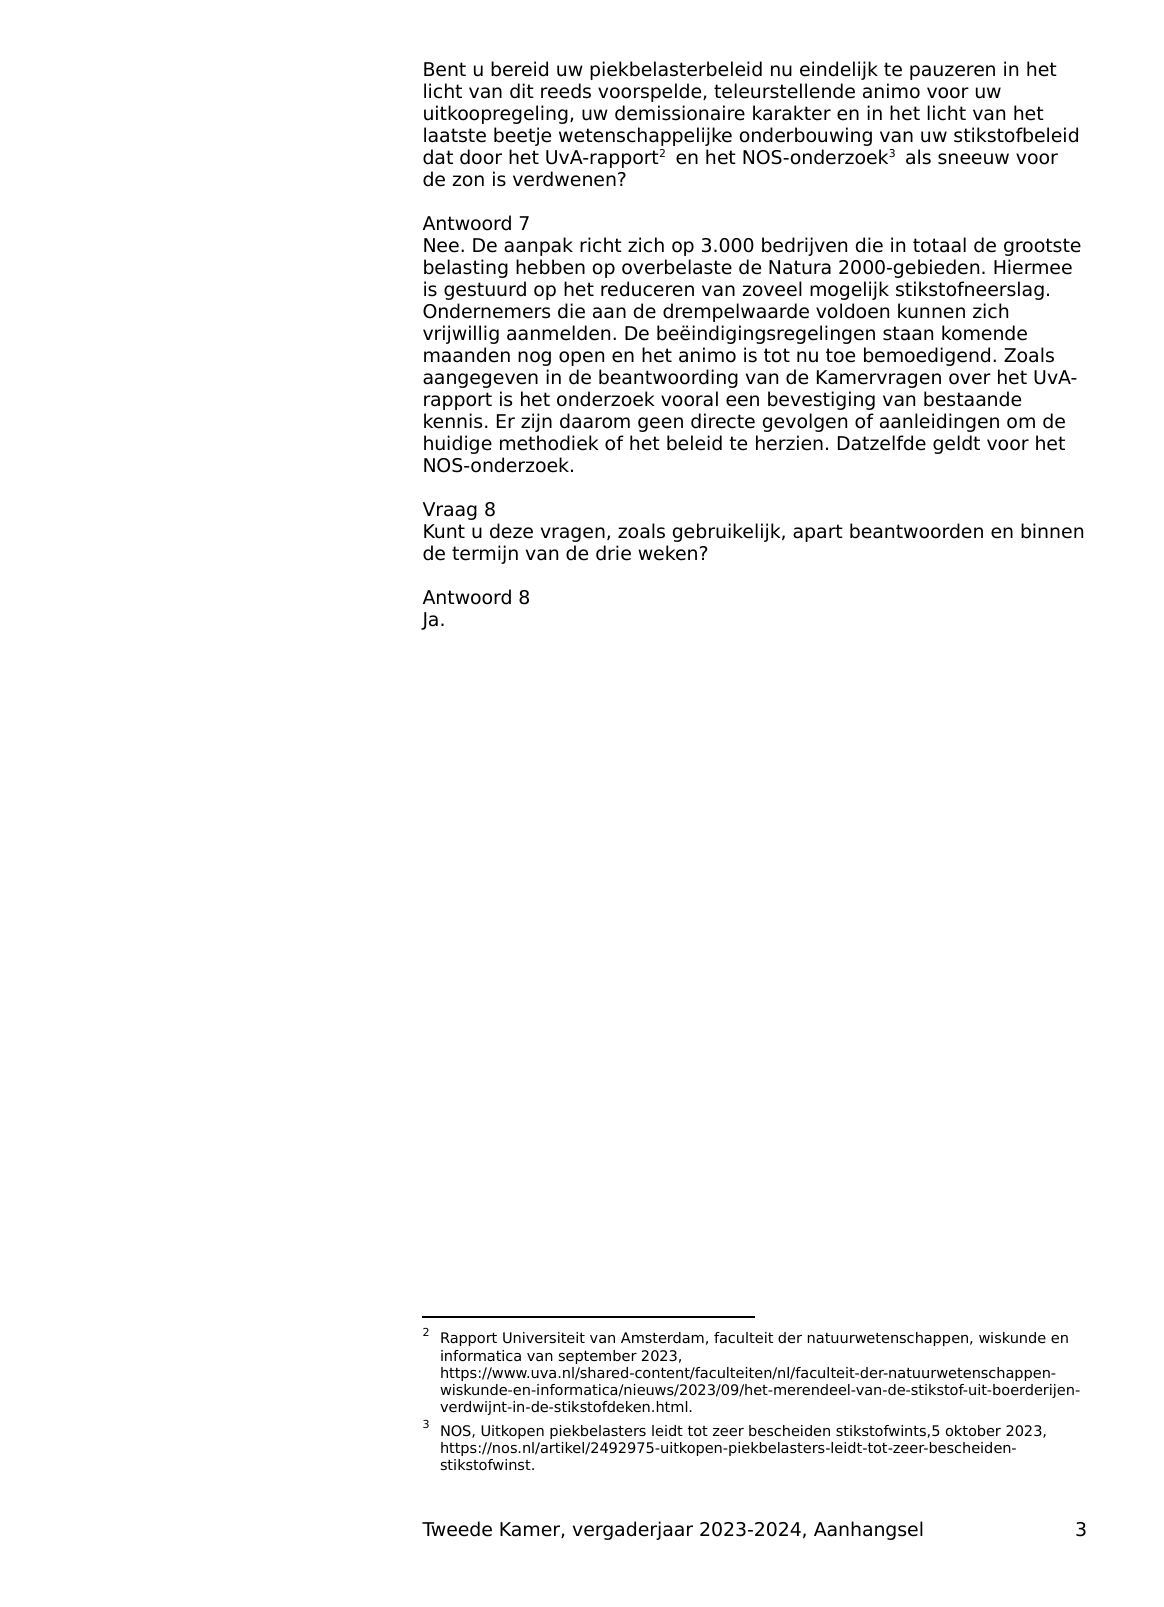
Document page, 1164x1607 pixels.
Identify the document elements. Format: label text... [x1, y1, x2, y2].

text Ja. [422, 609, 1087, 631]
text Rapport Universiteit van Amsterdam, faculteit der natuurwetenschappen, wiskunde en informatica van september 2023, https://www.uva.nl/shared-content/faculteiten/nl/faculteit-der-natuurwetenschappen-wiskunde-en-informatica/nieuws/2023/09/het-merendeel-van-de-stikstof-uit-boerderijen-verdwijnt-in-de-stikstofdeken.html. [422, 1326, 1087, 1416]
text Vraag 8 [422, 499, 1087, 521]
text Antwoord 8 [422, 587, 1087, 609]
text Kunt u deze vragen, zoals gebruikelijk, apart beantwoorden en binnen de termijn van de drie weken? [422, 521, 1087, 565]
text Bent u bereid uw piekbelasterbeleid nu eindelijk te pauzeren in het licht van dit reeds voorspelde, teleurstellende animo voor uw uitkoopregeling, uw demissionaire karakter en in het licht van het laatste beetje wetenschappelijke onderbouwing van uw stikstofbeleid dat door het UvA-rapport en het NOS-onderzoek als sneeuw voor de zon is verdwenen? [422, 59, 1087, 191]
text NOS, Uitkopen piekbelasters leidt tot zeer bescheiden stikstofwints,5 oktober 2023, https://nos.nl/artikel/2492975-uitkopen-piekbelasters-leidt-tot-zeer-bescheiden-stikstofwinst. [422, 1418, 1087, 1474]
text Nee. De aanpak richt zich op 3.000 bedrijven die in totaal de grootste belasting hebben op overbelaste de Natura 2000-gebieden. Hiermee is gestuurd op het reduceren van zoveel mogelijk stikstofneerslag. Ondernemers die aan de drempelwaarde voldoen kunnen zich vrijwillig aanmelden. De beëindigingsregelingen staan komende maanden nog open en het animo is tot nu toe bemoedigend. Zoals aangegeven in de beantwoording van de Kamervragen over het UvA-rapport is het onderzoek vooral een bevestiging van bestaande kennis. Er zijn daarom geen directe gevolgen of aanleidingen om de huidige methodiek of het beleid te herzien. Datzelfde geldt voor het NOS-onderzoek. [422, 235, 1087, 477]
text Antwoord 7 [422, 213, 1087, 235]
